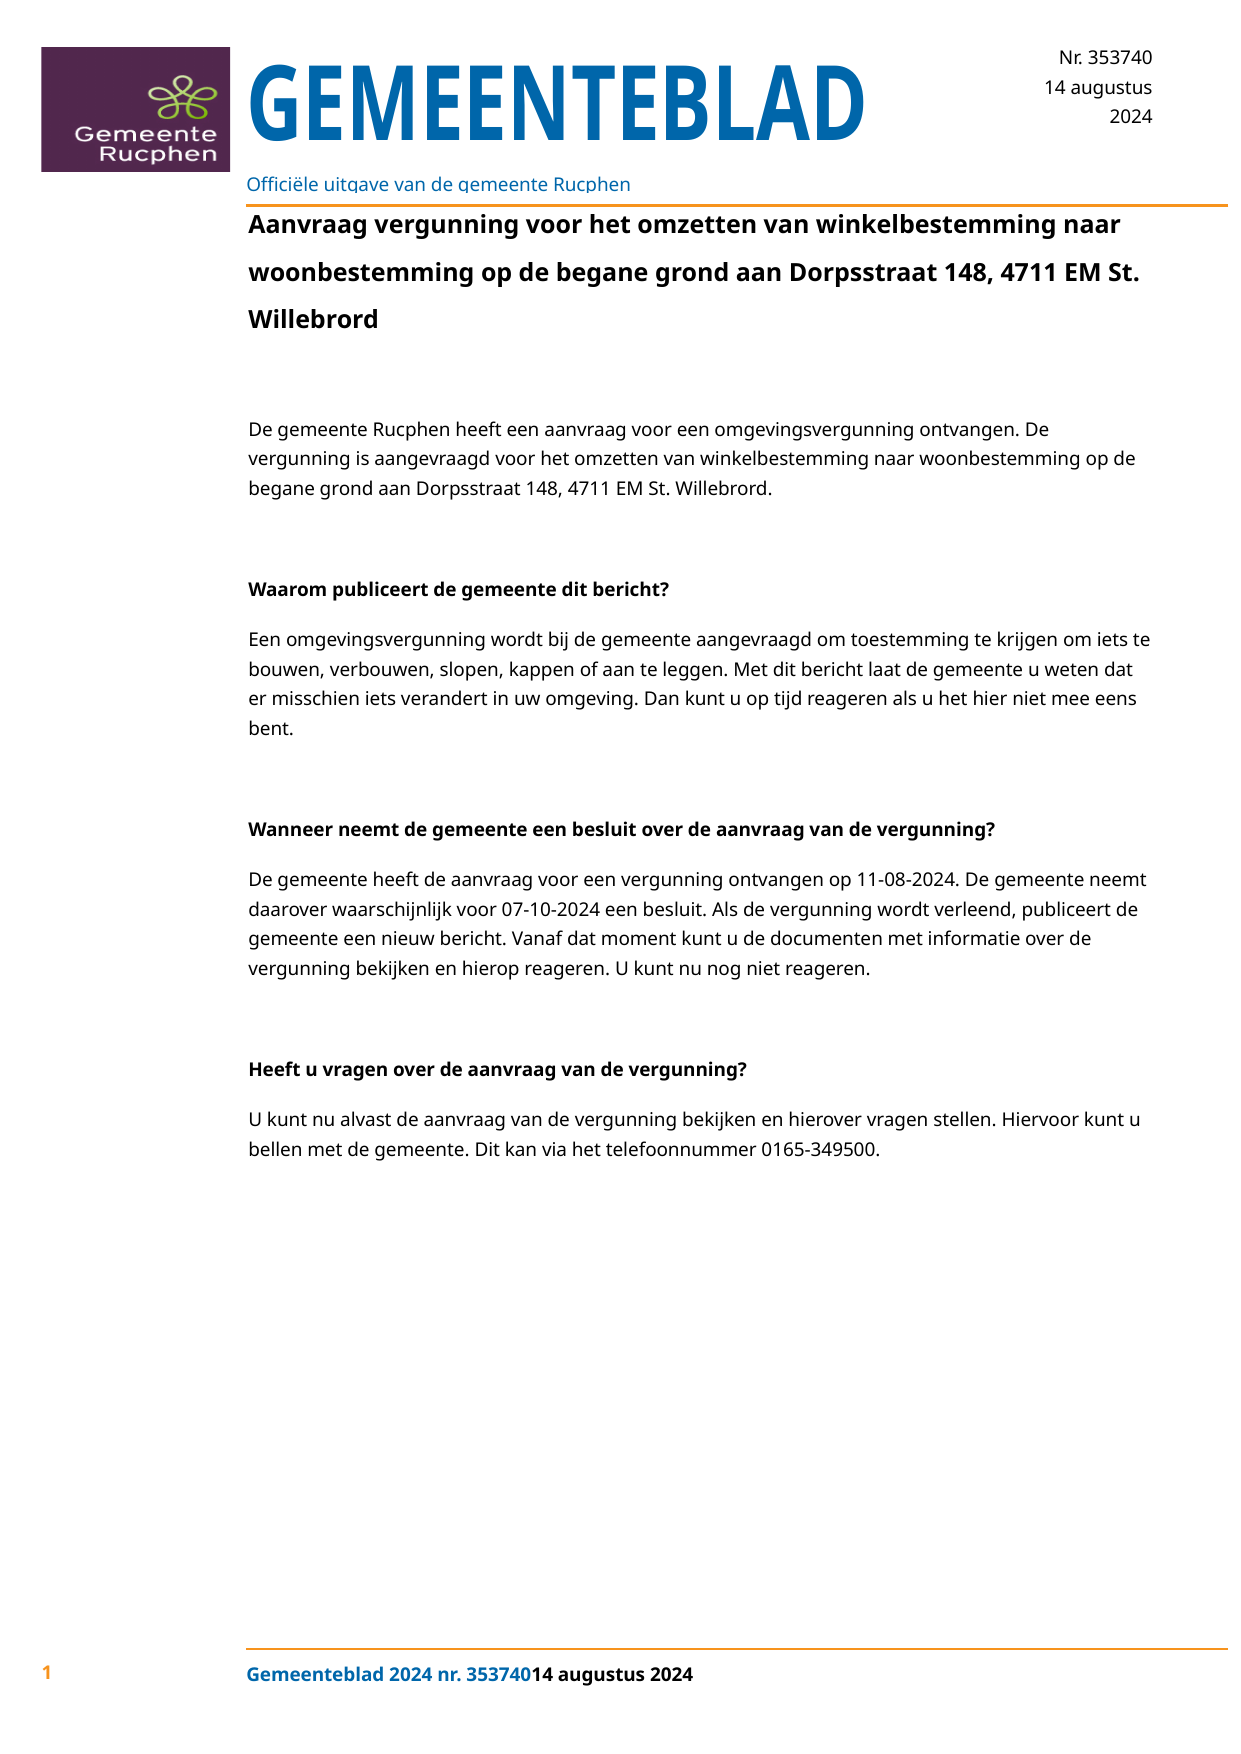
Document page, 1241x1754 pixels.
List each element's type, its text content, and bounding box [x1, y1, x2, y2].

text Heeft u vragen over de aanvraag van de vergunning? [248, 1056, 1152, 1082]
text Wanneer neemt de gemeente een besluit over de aanvraag van de vergunning? [248, 816, 1152, 842]
picture [41, 47, 231, 172]
text Een omgevingsvergunning wordt bij de gemeente aangevraagd om toestemming te krijgen om iets te bouwen, verbouwen, slopen, kappen of aan te leggen. Met dit bericht laat de gemeente u weten dat er misschien iets verandert in uw omgeving. Dan kunt u op tijd reageren als u het hier niet mee eens bent. [248, 626, 1152, 741]
text U kunt nu alvast de aanvraag van de vergunning bekijken en hierover vragen stellen. Hiervoor kunt u bellen met de gemeente. Dit kan via het telefoonnummer 0165-349500. [248, 1106, 1152, 1162]
text De gemeente heeft de aanvraag voor een vergunning ontvangen op 11-08-2024. De gemeente neemt daarover waarschijnlijk voor 07-10-2024 een besluit. Als de vergunning wordt verleend, publiceert de gemeente een nieuw bericht. Vanaf dat moment kunt u de documenten met informatie over de vergunning bekijken en hierop reageren. U kunt nu nog niet reageren. [248, 866, 1152, 981]
text Waarom publiceert de gemeente dit bericht? [248, 576, 1152, 602]
text De gemeente Rucphen heeft een aanvraag voor een omgevingsvergunning ontvangen. De vergunning is aangevraagd voor het omzetten van winkelbestemming naar woonbestemming op de begane grond aan Dorpsstraat 148, 4711 EM St. Willebrord. [248, 416, 1152, 501]
text Aanvraag vergunning voor het omzetten van winkelbestemming naar woonbestemming op de begane grond aan Dorpsstraat 148, 4711 EM St. Willebrord [248, 207, 1152, 336]
